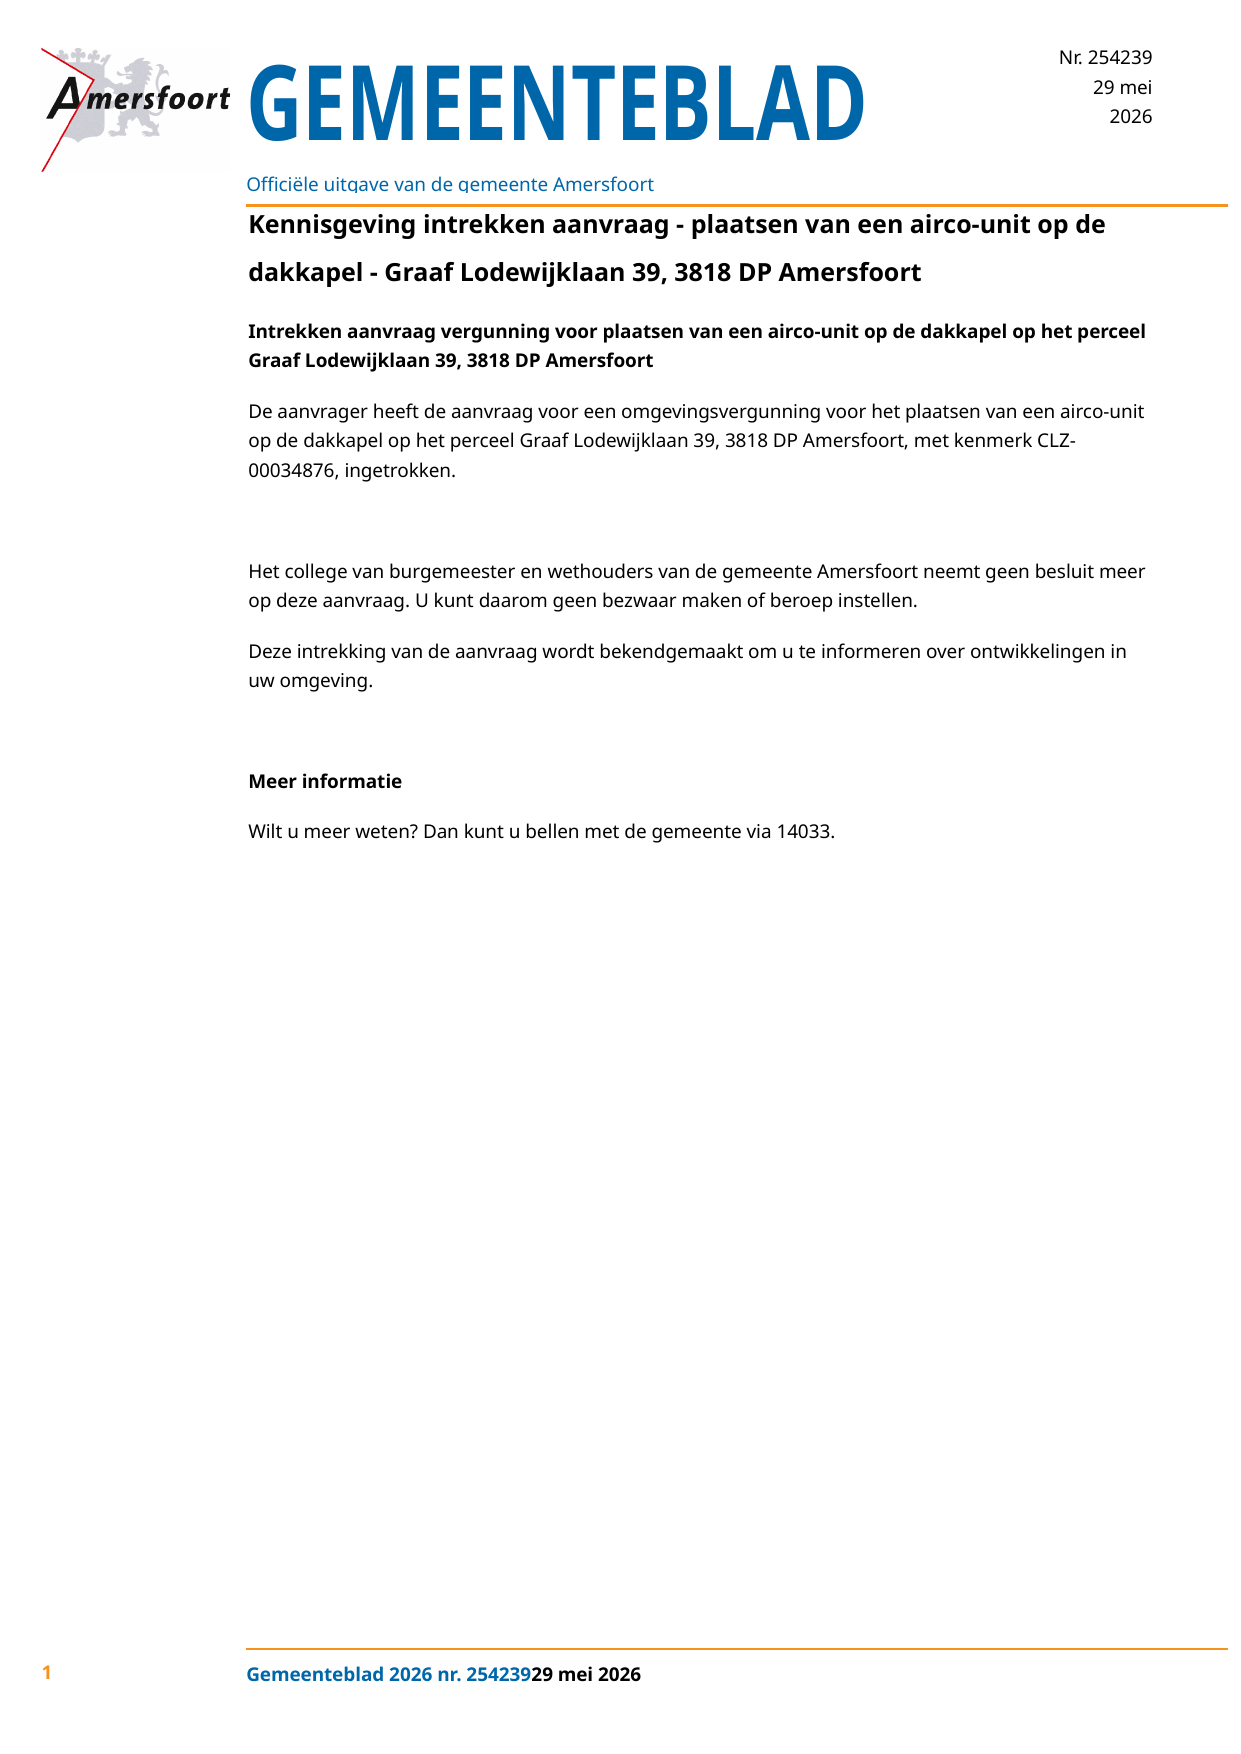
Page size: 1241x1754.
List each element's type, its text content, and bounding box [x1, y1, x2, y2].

text De aanvrager heeft de aanvraag voor een omgevingsvergunning voor het plaatsen van een airco-unit op de dakkapel op het perceel Graaf Lodewijklaan 39, 3818 DP Amersfoort, met kenmerk CLZ-00034876, ingetrokken. [248, 398, 1152, 483]
text Meer informatie [248, 768, 1152, 794]
text Het college van burgemeester en wethouders van de gemeente Amersfoort neemt geen besluit meer op deze aanvraag. U kunt daarom geen bezwaar maken of beroep instellen. [248, 558, 1152, 613]
text Deze intrekking van de aanvraag wordt bekendgemaakt om u te informeren over ontwikkelingen in uw omgeving. [248, 638, 1152, 693]
picture [41, 47, 231, 172]
text Intrekken aanvraag vergunning voor plaatsen van een airco-unit op de dakkapel op het perceel Graaf Lodewijklaan 39, 3818 DP Amersfoort [248, 318, 1152, 373]
text Wilt u meer weten? Dan kunt u bellen met de gemeente via 14033. [248, 819, 1152, 844]
text Kennisgeving intrekken aanvraag - plaatsen van een airco-unit op de dakkapel - Graaf Lodewijklaan 39, 3818 DP Amersfoort [248, 207, 1152, 288]
